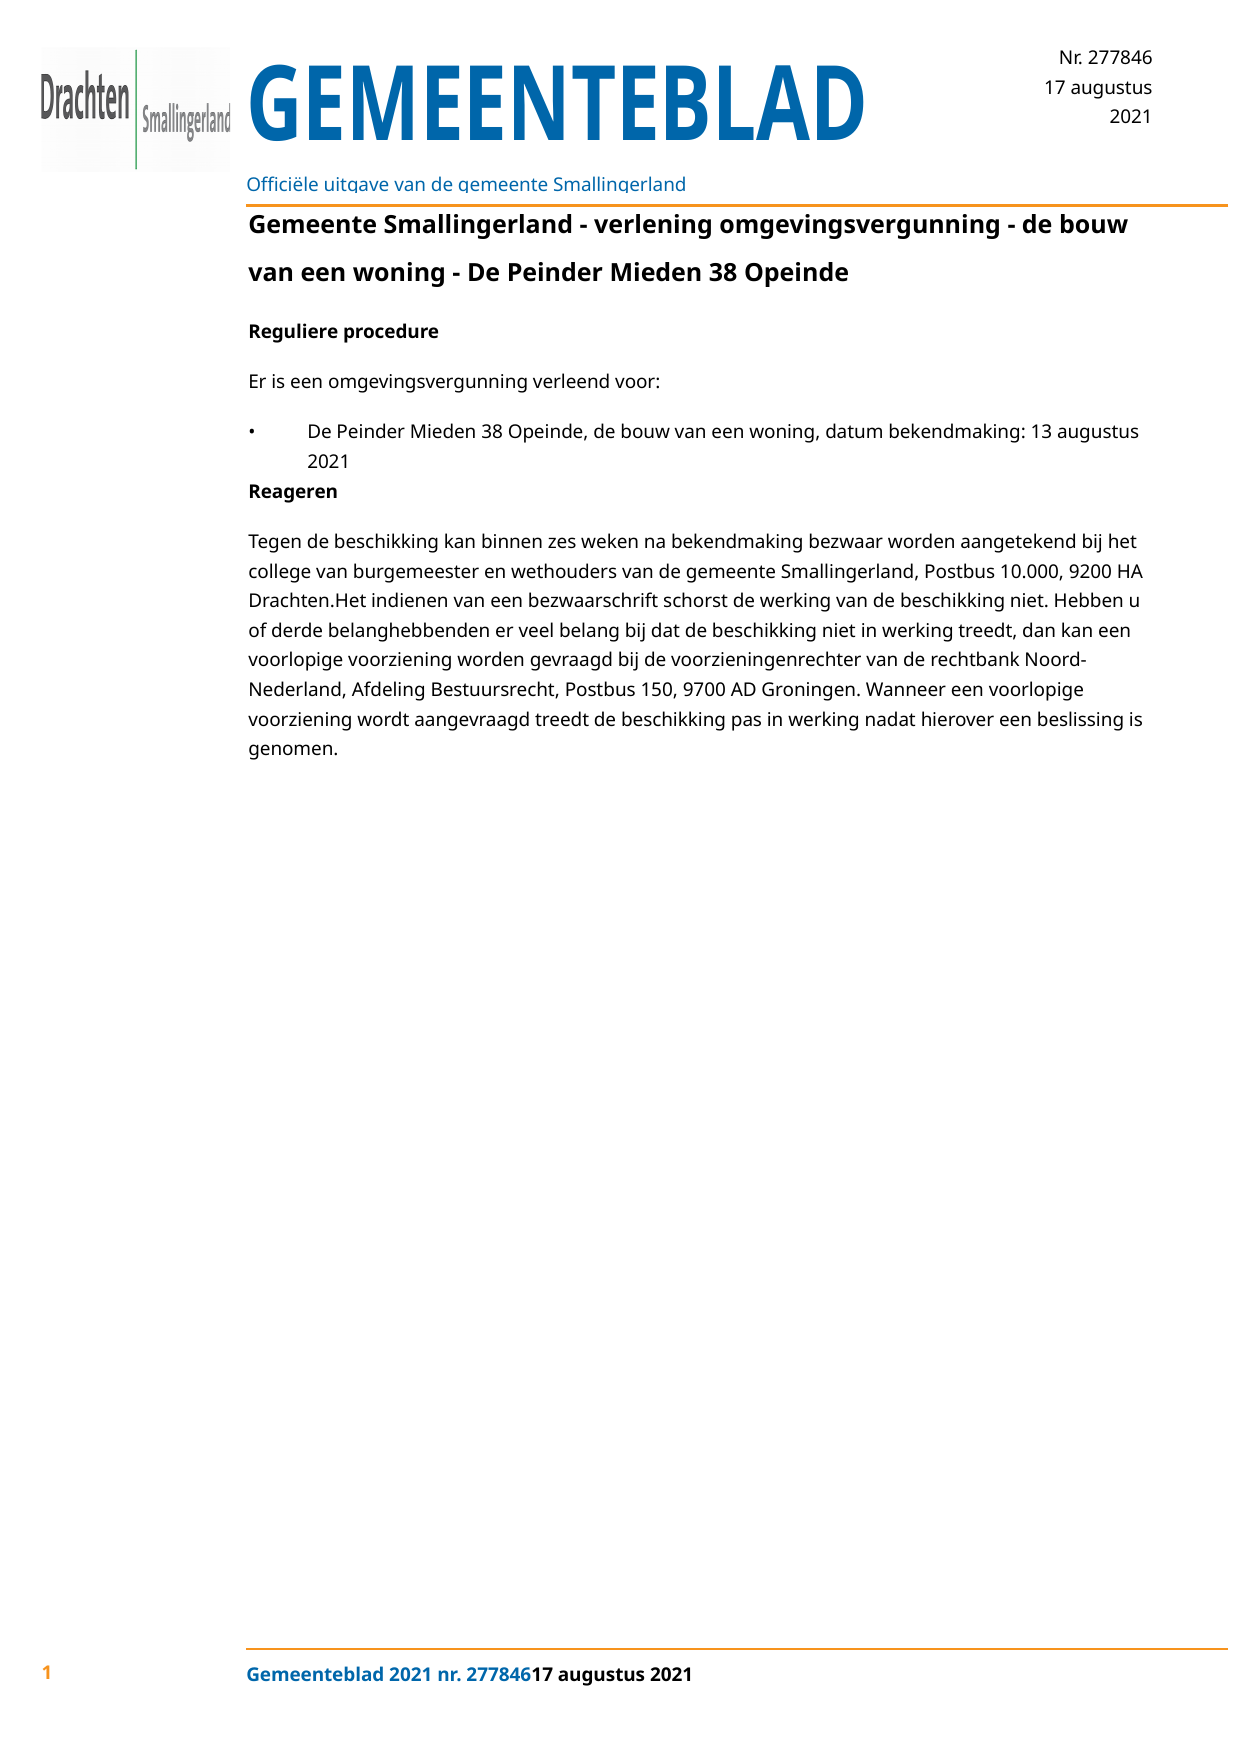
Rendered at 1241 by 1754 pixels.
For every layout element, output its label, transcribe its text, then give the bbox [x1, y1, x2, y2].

text Reageren [248, 478, 1152, 504]
text Gemeente Smallingerland - verlening omgevingsvergunning - de bouw van een woning - De Peinder Mieden 38 Opeinde [248, 207, 1152, 288]
picture [41, 47, 231, 172]
text Er is een omgevingsvergunning verleend voor: [248, 368, 1152, 394]
list De Peinder Mieden 38 Opeinde, de bouw van een woning, datum bekendmaking: 13 augustus 2021 [248, 419, 1152, 474]
text Reguliere procedure [248, 318, 1152, 344]
text Tegen de beschikking kan binnen zes weken na bekendmaking bezwaar worden aangetekend bij het college van burgemeester en wethouders van de gemeente Smallingerland, Postbus 10.000, 9200 HA Drachten.Het indienen van een bezwaarschrift schorst de werking van de beschikking niet. Hebben u of derde belanghebbenden er veel belang bij dat de beschikking niet in werking treedt, dan kan een voorlopige voorziening worden gevraagd bij de voorzieningenrechter van de rechtbank Noord-Nederland, Afdeling Bestuursrecht, Postbus 150, 9700 AD Groningen. Wanneer een voorlopige voorziening wordt aangevraagd treedt de beschikking pas in werking nadat hierover een beslissing is genomen. [248, 528, 1152, 761]
